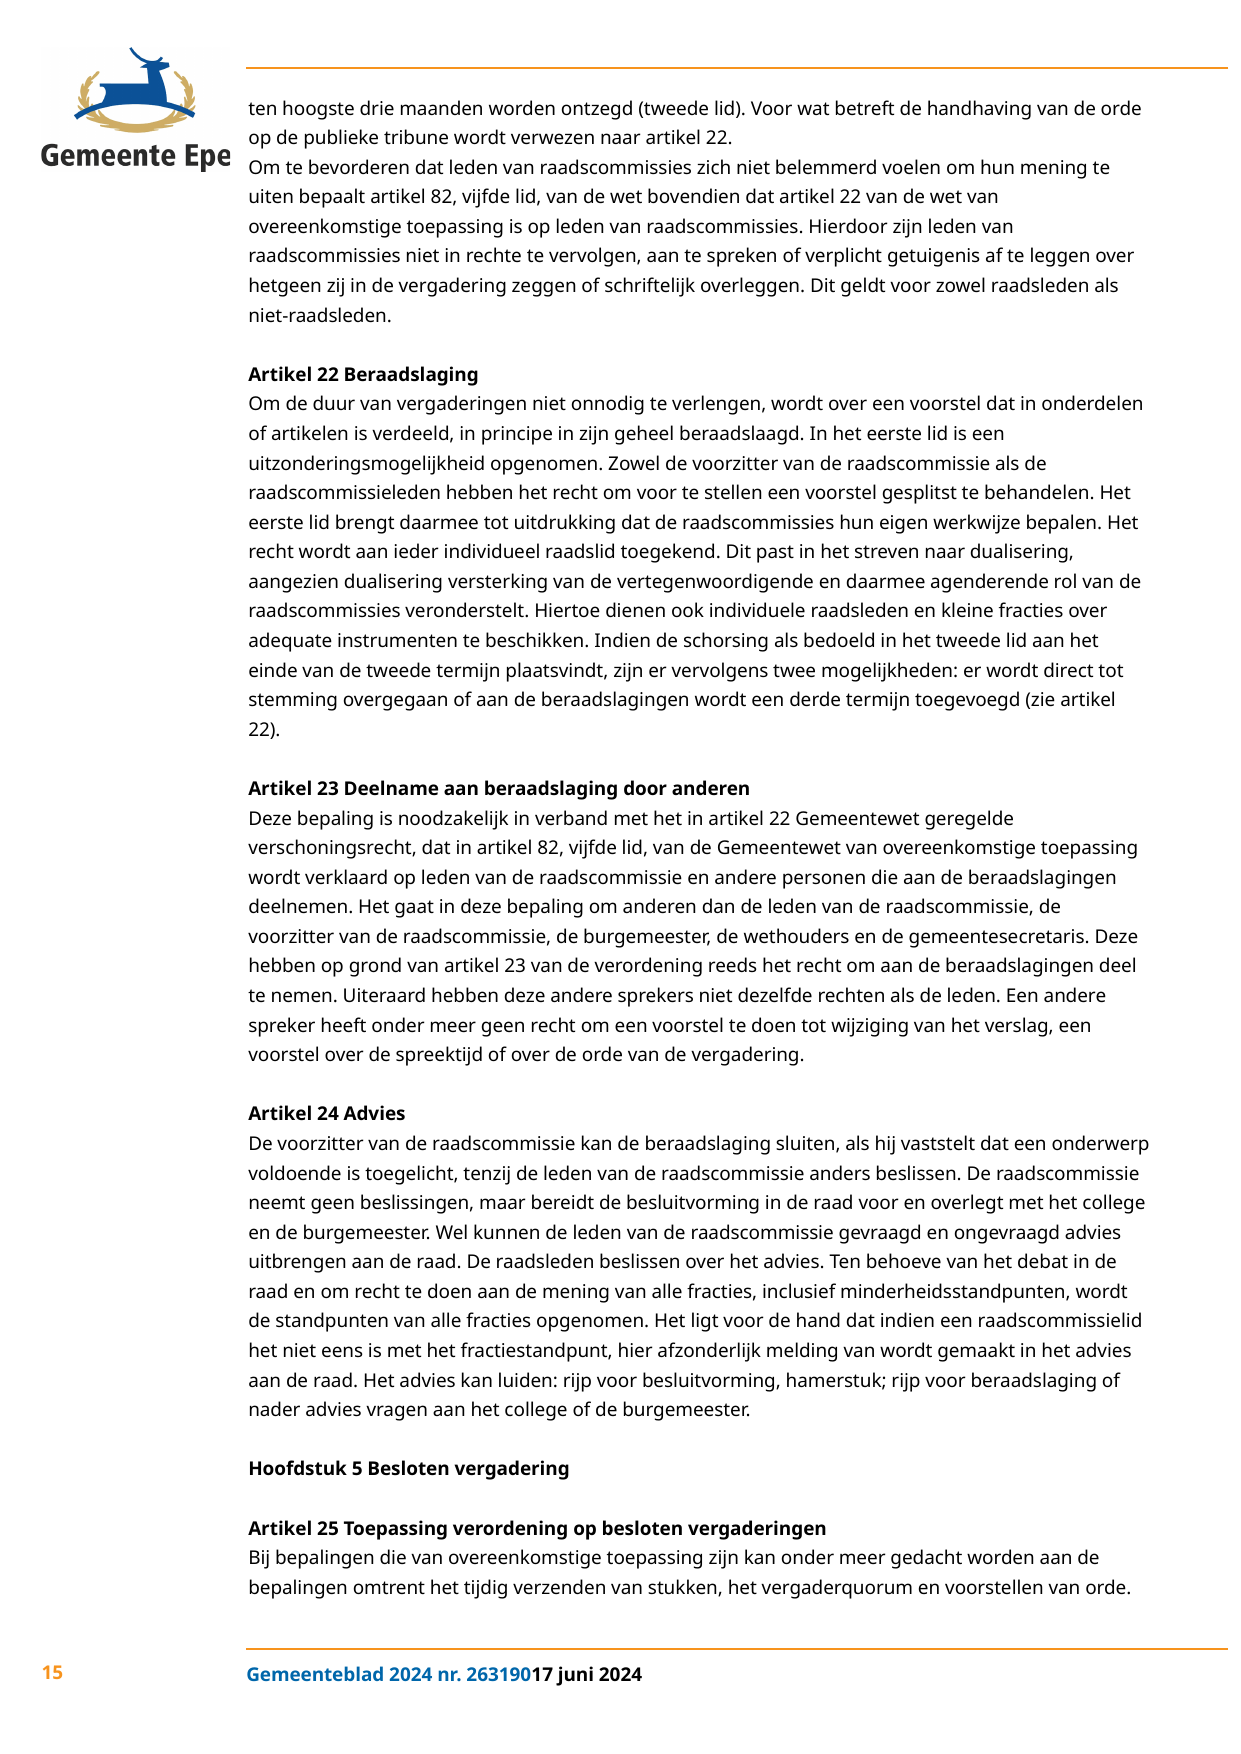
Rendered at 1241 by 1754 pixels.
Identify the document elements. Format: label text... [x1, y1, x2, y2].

picture [41, 47, 231, 172]
text Om de duur van vergaderingen niet onnodig te verlengen, wordt over een voorstel dat in onderdelen of artikelen is verdeeld, in principe in zijn geheel beraadslaagd. In het eerste lid is een uitzonderingsmogelijkheid opgenomen. Zowel de voorzitter van de raadscommissie als de raadscommissieleden hebben het recht om voor te stellen een voorstel gesplitst te behandelen. Het eerste lid brengt daarmee tot uitdrukking dat de raadscommissies hun eigen werkwijze bepalen. Het recht wordt aan ieder individueel raadslid toegekend. Dit past in het streven naar dualisering, aangezien dualisering versterking van de vertegenwoordigende en daarmee agenderende rol van de raadscommissies veronderstelt. Hiertoe dienen ook individuele raadsleden en kleine fracties over adequate instrumenten te beschikken. Indien de schorsing als bedoeld in het tweede lid aan het einde van de tweede termijn plaatsvindt, zijn er vervolgens twee mogelijkheden: er wordt direct tot stemming overgegaan of aan de beraadslagingen wordt een derde termijn toegevoegd (zie artikel 22). [248, 391, 1152, 742]
text Artikel 22 Beraadslaging [248, 361, 1152, 387]
text De voorzitter van de raadscommissie kan de beraadslaging sluiten, als hij vaststelt dat een onderwerp voldoende is toegelicht, tenzij de leden van de raadscommissie anders beslissen. De raadscommissie neemt geen beslissingen, maar bereidt de besluitvorming in de raad voor en overlegt met het college en de burgemeester. Wel kunnen de leden van de raadscommissie gevraagd en ongevraagd advies uitbrengen aan de raad. De raadsleden beslissen over het advies. Ten behoeve van het debat in de raad en om recht te doen aan de mening van alle fracties, inclusief minderheidsstandpunten, wordt de standpunten van alle fracties opgenomen. Het ligt voor de hand dat indien een raadscommissielid het niet eens is met het fractiestandpunt, hier afzonderlijk melding van wordt gemaakt in het advies aan de raad. Het advies kan luiden: rijp voor besluitvorming, hamerstuk; rijp voor beraadslaging of nader advies vragen aan het college of de burgemeester. [248, 1130, 1152, 1422]
text Om te bevorderen dat leden van raadscommissies zich niet belemmerd voelen om hun mening te uiten bepaalt artikel 82, vijfde lid, van de wet bovendien dat artikel 22 van de wet van overeenkomstige toepassing is op leden van raadscommissies. Hierdoor zijn leden van raadscommissies niet in rechte te vervolgen, aan te spreken of verplicht getuigenis af te leggen over hetgeen zij in de vergadering zeggen of schriftelijk overleggen. Dit geldt voor zowel raadsleden als niet-raadsleden. [248, 154, 1152, 328]
text Deze bepaling is noodzakelijk in verband met het in artikel 22 Gemeentewet geregelde verschoningsrecht, dat in artikel 82, vijfde lid, van de Gemeentewet van overeenkomstige toepassing wordt verklaard op leden van de raadscommissie en andere personen die aan de beraadslagingen deelnemen. Het gaat in deze bepaling om anderen dan de leden van de raadscommissie, de voorzitter van de raadscommissie, de burgemeester, de wethouders en de gemeentesecretaris. Deze hebben op grond van artikel 23 van de verordening reeds het recht om aan de beraadslagingen deel te nemen. Uiteraard hebben deze andere sprekers niet dezelfde rechten als de leden. Een andere spreker heeft onder meer geen recht om een voorstel te doen tot wijziging van het verslag, een voorstel over de spreektijd of over de orde van de vergadering. [248, 805, 1152, 1067]
text Artikel 25 Toepassing verordening op besloten vergaderingen [248, 1515, 1152, 1541]
text Hoofdstuk 5 Besloten vergadering [248, 1456, 1152, 1481]
text ten hoogste drie maanden worden ontzegd (tweede lid). Voor wat betreft de handhaving van de orde op de publieke tribune wordt verwezen naar artikel 22. [248, 95, 1152, 150]
text Bij bepalingen die van overeenkomstige toepassing zijn kan onder meer gedacht worden aan de bepalingen omtrent het tijdig verzenden van stukken, het vergaderquorum en voorstellen van orde. [248, 1544, 1152, 1600]
text Artikel 23 Deelname aan beraadslaging door anderen [248, 775, 1152, 801]
text Artikel 24 Advies [248, 1101, 1152, 1126]
